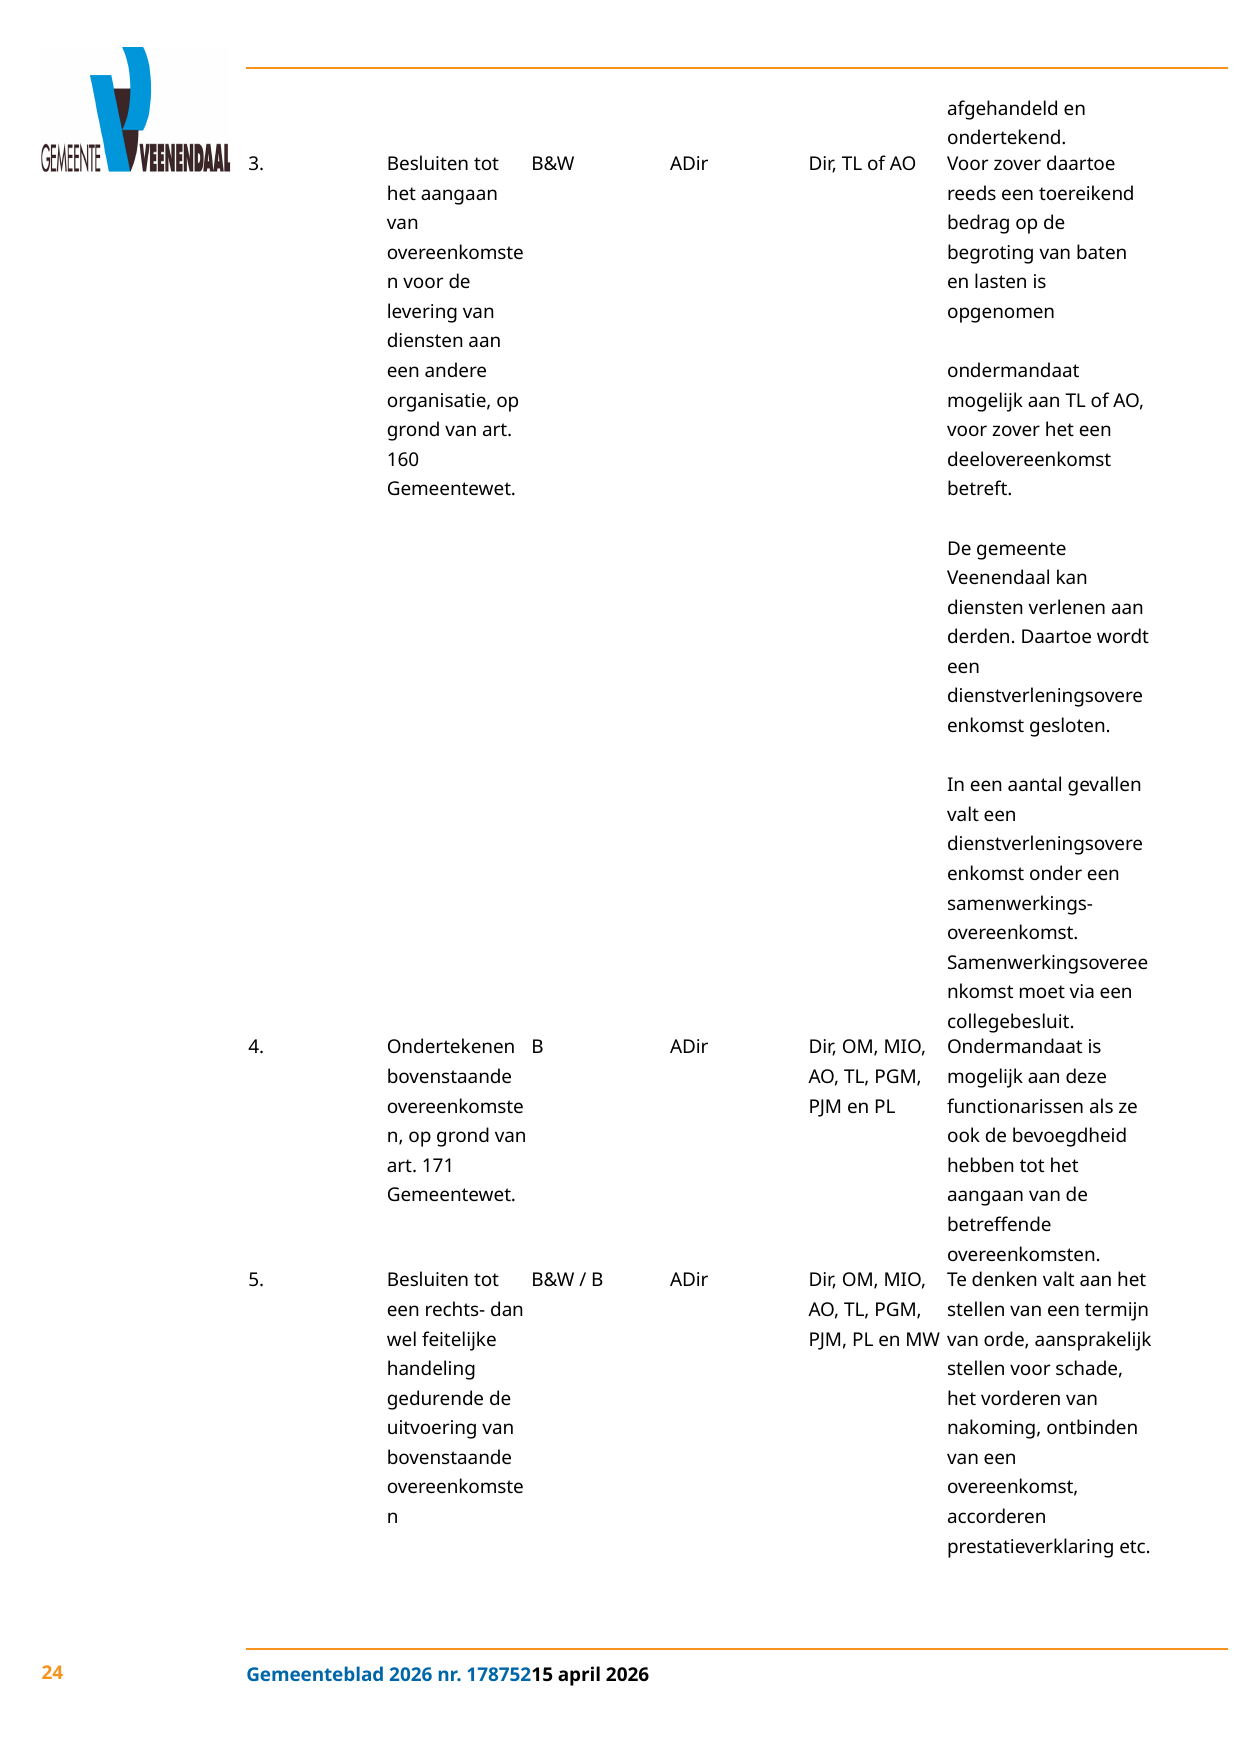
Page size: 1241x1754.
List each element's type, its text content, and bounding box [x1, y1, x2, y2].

table_cell 4. [248, 1034, 387, 1267]
table_cell Ondermandaat is mogelijk aan deze functionarissen als ze ook de bevoegdheid hebben tot het aangaan van de betreffende overeenkomsten. [947, 1034, 1152, 1267]
table_cell Voor zover daartoe reeds een toereikend bedrag op de begroting van baten en lasten is opgenomen ondermandaat mogelijk aan TL of AO, voor zover het een deelovereenkomst betreft. De gemeente Veenendaal kan diensten verlenen aan derden. Daartoe wordt een dienstverleningsovereenkomst gesloten. In een aantal gevallen valt een dienstverleningsovereenkomst onder een samenwerkings-overeenkomst. Samenwerkingsovereenkomst moet via een collegebesluit. [947, 150, 1152, 1034]
table_cell Ondertekenen bovenstaande overeenkomsten, op grond van art. 171 Gemeentewet. [387, 1034, 531, 1267]
table_cell B&W [531, 150, 670, 1034]
table_cell [387, 95, 531, 150]
table_cell Besluiten tot een rechts- dan wel feitelijke handeling gedurende de uitvoering van bovenstaande overeenkomsten [387, 1267, 531, 1588]
table_cell B&W / B [531, 1267, 670, 1588]
table_cell B [531, 1034, 670, 1267]
table_cell [808, 95, 947, 150]
table_cell Dir, OM, MIO, AO, TL, PGM, PJM en PL [808, 1034, 947, 1267]
table_cell Te denken valt aan het stellen van een termijn van orde, aansprakelijk stellen voor schade, het vorderen van nakoming, ontbinden van een overeenkomst, accorderen prestatieverklaring etc. [947, 1267, 1152, 1588]
picture [123, 47, 231, 172]
table_cell ADir [670, 150, 808, 1034]
table_cell Besluiten tot het aangaan van overeenkomsten voor de levering van diensten aan een andere organisatie, op grond van art. 160 Gemeentewet. [387, 150, 531, 1034]
table_cell [531, 95, 670, 150]
picture [41, 47, 130, 172]
table_cell Dir, OM, MIO, AO, TL, PGM, PJM, PL en MW [808, 1267, 947, 1588]
table_cell afgehandeld en ondertekend. [947, 95, 1152, 150]
table_cell [670, 95, 808, 150]
table_cell ADir [670, 1267, 808, 1588]
table_cell 3. [248, 150, 387, 1034]
table_cell ADir [670, 1034, 808, 1267]
table_cell 5. [248, 1267, 387, 1588]
table_cell Dir, TL of AO [808, 150, 947, 1034]
table_cell [248, 95, 387, 150]
